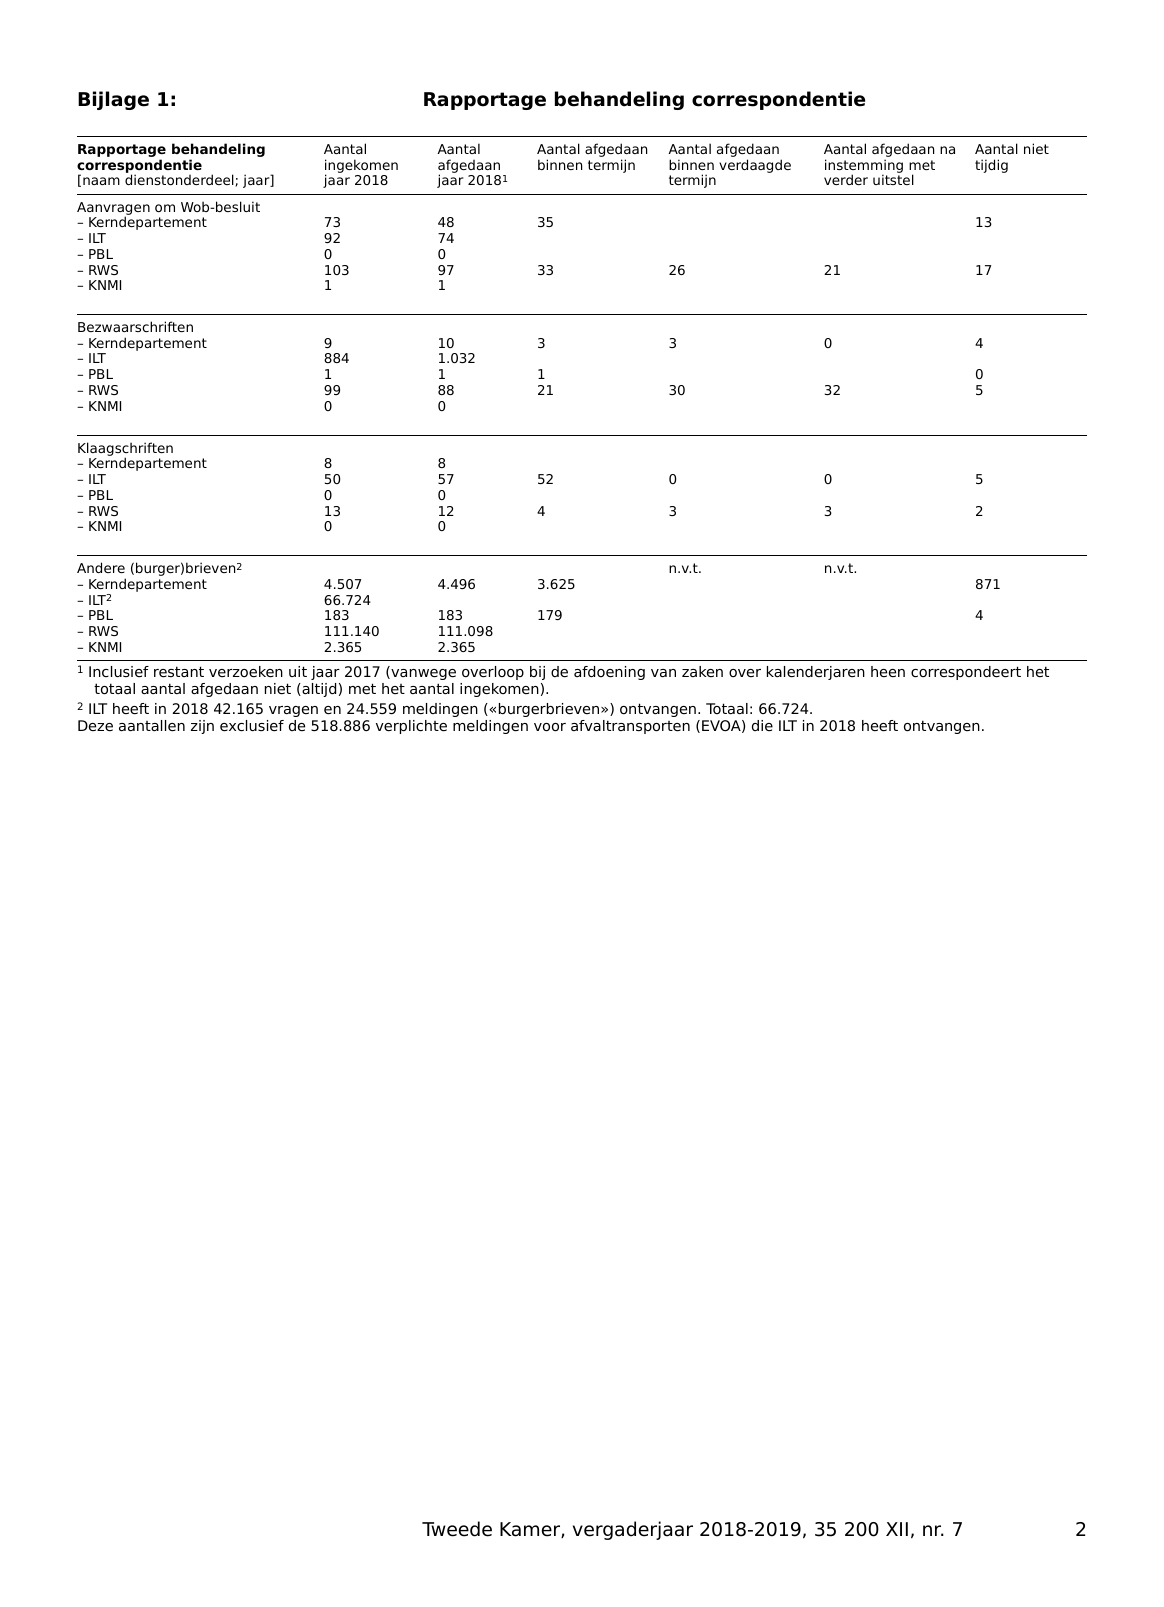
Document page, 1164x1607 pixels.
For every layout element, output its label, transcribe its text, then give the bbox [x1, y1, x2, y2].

table_cell n.v.t. [818, 556, 969, 577]
table_cell [318, 436, 431, 456]
table_cell 3 [662, 336, 818, 351]
table_cell 30 [662, 383, 818, 398]
table_cell – Kerndepartement [77, 336, 318, 351]
table_cell [662, 608, 818, 624]
table_header Aantal niet tijdig [969, 137, 1087, 194]
table_cell [662, 593, 818, 608]
table_cell [818, 399, 969, 414]
table_cell [318, 294, 431, 314]
table_cell 0 [431, 247, 531, 262]
table_cell Bezwaarschriften [77, 315, 318, 336]
table_cell 2 [969, 503, 1087, 519]
table_cell [818, 456, 969, 472]
table_cell 0 [431, 519, 531, 535]
table_header Aantal ingekomen jaar 2018 [318, 137, 431, 194]
table_cell [531, 593, 662, 608]
table_cell [969, 315, 1087, 336]
table_cell 884 [318, 351, 431, 367]
table_cell 10 [431, 336, 531, 351]
table_cell 0 [662, 472, 818, 488]
table_cell [531, 456, 662, 472]
table_cell 3.625 [531, 577, 662, 592]
table_cell – KNMI [77, 399, 318, 414]
table_cell – KNMI [77, 640, 318, 660]
table_cell 1 [531, 367, 662, 383]
table_cell [662, 195, 818, 215]
table_cell [969, 556, 1087, 577]
table_cell 8 [431, 456, 531, 472]
table_cell [818, 414, 969, 435]
table_cell – RWS [77, 383, 318, 398]
table_cell [431, 414, 531, 435]
table_cell [818, 488, 969, 503]
table_cell [318, 195, 431, 215]
table_cell [969, 519, 1087, 535]
table_cell [531, 556, 662, 577]
table_cell [531, 294, 662, 314]
table_cell [662, 535, 818, 555]
table_cell [969, 247, 1087, 262]
table_cell – RWS [77, 262, 318, 278]
table_cell [662, 624, 818, 639]
table_cell – ILT2 [77, 593, 318, 608]
table_cell [818, 315, 969, 336]
table_cell 57 [431, 472, 531, 488]
table_cell 871 [969, 577, 1087, 592]
table_header Aantal afgedaan na instemming met verder uitstel [818, 137, 969, 194]
table_cell [662, 640, 818, 660]
table_cell 35 [531, 215, 662, 231]
table_cell 0 [431, 488, 531, 503]
table_header Aantal afgedaan binnen termijn [531, 137, 662, 194]
table_cell [818, 577, 969, 592]
table_cell n.v.t. [662, 556, 818, 577]
table_cell [969, 488, 1087, 503]
subtitle Bijlage 1: Rapportage behandeling correspondentie [77, 89, 1087, 111]
table_cell [531, 488, 662, 503]
table_cell [531, 278, 662, 294]
table_cell [531, 640, 662, 660]
table_cell [431, 436, 531, 456]
table_cell 52 [531, 472, 662, 488]
table_cell [531, 399, 662, 414]
table_cell [969, 640, 1087, 660]
table_cell – PBL [77, 488, 318, 503]
table_cell [662, 247, 818, 262]
table_cell 2.365 [318, 640, 431, 660]
table_cell [818, 640, 969, 660]
table_cell 17 [969, 262, 1087, 278]
table_cell [969, 593, 1087, 608]
table_header Aantal afgedaan binnen verdaagde termijn [662, 137, 818, 194]
table_cell 183 [431, 608, 531, 624]
table_cell 0 [318, 519, 431, 535]
table_cell 1.032 [431, 351, 531, 367]
table_cell 5 [969, 383, 1087, 398]
table_cell 4.507 [318, 577, 431, 592]
table_cell [662, 315, 818, 336]
table_cell 0 [318, 399, 431, 414]
table_cell 32 [818, 383, 969, 398]
table_cell – KNMI [77, 278, 318, 294]
table_cell 4 [969, 608, 1087, 624]
table_cell [662, 519, 818, 535]
table_cell [818, 593, 969, 608]
table_cell – PBL [77, 247, 318, 262]
table_cell 0 [818, 336, 969, 351]
table_cell [818, 519, 969, 535]
table_cell – Kerndepartement [77, 215, 318, 231]
table_cell [662, 367, 818, 383]
table_cell 9 [318, 336, 431, 351]
table_cell 99 [318, 383, 431, 398]
table_cell Andere (burger)brieven2 [77, 556, 318, 577]
table_cell 1 [318, 367, 431, 383]
table_cell [531, 519, 662, 535]
table_cell [431, 556, 531, 577]
table_cell [531, 315, 662, 336]
table_cell [969, 195, 1087, 215]
table_cell 33 [531, 262, 662, 278]
table_cell [431, 593, 531, 608]
table_cell Aanvragen om Wob-besluit [77, 195, 318, 215]
table_cell [77, 535, 318, 555]
table_cell 97 [431, 262, 531, 278]
table_cell 12 [431, 503, 531, 519]
table_cell [662, 294, 818, 314]
table_cell [662, 399, 818, 414]
table_cell 1 Inclusief restant verzoeken uit jaar 2017 (vanwege overloop bij de afdoening van zaken over kalenderjaren heen correspondeert het totaal aantal afgedaan niet (altijd) met het aantal ingekomen). 2 ILT heeft in 2018 42.165 vragen en 24.559 meldingen («burgerbrieven») ontvangen. Totaal: 66.724. Deze aantallen zijn exclusief de 518.886 verplichte meldingen voor afvaltransporten (EVOA) die ILT in 2018 heeft ontvangen. [77, 661, 1087, 734]
table_cell 5 [969, 472, 1087, 488]
table_cell [969, 414, 1087, 435]
table_cell 3 [531, 336, 662, 351]
table_cell 66.724 [318, 593, 431, 608]
table_cell [531, 247, 662, 262]
table_cell [431, 315, 531, 336]
table_cell [818, 624, 969, 639]
table_cell [531, 414, 662, 435]
table_cell 3 [662, 503, 818, 519]
table_cell 0 [431, 399, 531, 414]
table_cell [818, 436, 969, 456]
table_cell – ILT [77, 351, 318, 367]
table_cell 8 [318, 456, 431, 472]
table_cell 4 [969, 336, 1087, 351]
table_cell [318, 556, 431, 577]
table_cell 13 [318, 503, 431, 519]
table_cell 50 [318, 472, 431, 488]
table_cell – RWS [77, 624, 318, 639]
table_cell [318, 414, 431, 435]
table_cell – ILT [77, 472, 318, 488]
table_cell [969, 294, 1087, 314]
table_cell 92 [318, 231, 431, 247]
table_cell [431, 535, 531, 555]
table_cell 4.496 [431, 577, 531, 592]
table_cell [969, 231, 1087, 247]
table_header Aantal afgedaan jaar 20181 [431, 137, 531, 194]
table_cell Klaagschriften [77, 436, 318, 456]
table_cell 3 [818, 503, 969, 519]
table_cell [818, 367, 969, 383]
table_cell [662, 436, 818, 456]
table_cell [531, 624, 662, 639]
table_cell 0 [318, 488, 431, 503]
table_cell [818, 231, 969, 247]
table_cell 1 [431, 367, 531, 383]
table_cell 73 [318, 215, 431, 231]
table_cell – KNMI [77, 519, 318, 535]
table_cell 103 [318, 262, 431, 278]
table_cell 183 [318, 608, 431, 624]
table_cell [818, 278, 969, 294]
table_cell [969, 535, 1087, 555]
table_cell [969, 436, 1087, 456]
table_cell 1 [318, 278, 431, 294]
table_cell [662, 231, 818, 247]
table_header Rapportage behandeling correspondentie [naam dienstonderdeel; jaar] [77, 137, 318, 194]
table_cell [818, 351, 969, 367]
table_cell [77, 414, 318, 435]
table_cell [531, 351, 662, 367]
table_cell [662, 215, 818, 231]
table_cell [969, 624, 1087, 639]
table_cell [818, 535, 969, 555]
table_cell [818, 247, 969, 262]
table_cell – Kerndepartement [77, 577, 318, 592]
table_cell [531, 195, 662, 215]
table_cell [818, 215, 969, 231]
table_cell [662, 488, 818, 503]
table_cell [662, 456, 818, 472]
table_cell [969, 456, 1087, 472]
table_cell 26 [662, 262, 818, 278]
table_cell 0 [969, 367, 1087, 383]
table_cell [818, 608, 969, 624]
table_cell [969, 278, 1087, 294]
table_cell 4 [531, 503, 662, 519]
table_cell – Kerndepartement [77, 456, 318, 472]
table_cell [969, 351, 1087, 367]
table_cell [531, 231, 662, 247]
table_cell [77, 294, 318, 314]
table_cell [531, 436, 662, 456]
table_cell [318, 535, 431, 555]
table_cell [662, 414, 818, 435]
table_cell 2.365 [431, 640, 531, 660]
table_cell [662, 577, 818, 592]
table_cell 0 [318, 247, 431, 262]
table_cell [531, 535, 662, 555]
table_cell [818, 195, 969, 215]
table_cell – ILT [77, 231, 318, 247]
table_cell 111.140 [318, 624, 431, 639]
table_cell [318, 315, 431, 336]
table_cell 0 [818, 472, 969, 488]
table_cell 111.098 [431, 624, 531, 639]
table_cell 21 [531, 383, 662, 398]
table_cell [431, 195, 531, 215]
table_cell – RWS [77, 503, 318, 519]
table_cell [818, 294, 969, 314]
table_cell 74 [431, 231, 531, 247]
table_cell – PBL [77, 608, 318, 624]
table_cell [662, 351, 818, 367]
table_cell – PBL [77, 367, 318, 383]
table_cell 179 [531, 608, 662, 624]
table_cell 1 [431, 278, 531, 294]
table_cell [969, 399, 1087, 414]
table_cell 88 [431, 383, 531, 398]
table_cell [662, 278, 818, 294]
table_cell 48 [431, 215, 531, 231]
table_cell [431, 294, 531, 314]
table_cell 21 [818, 262, 969, 278]
table_cell 13 [969, 215, 1087, 231]
